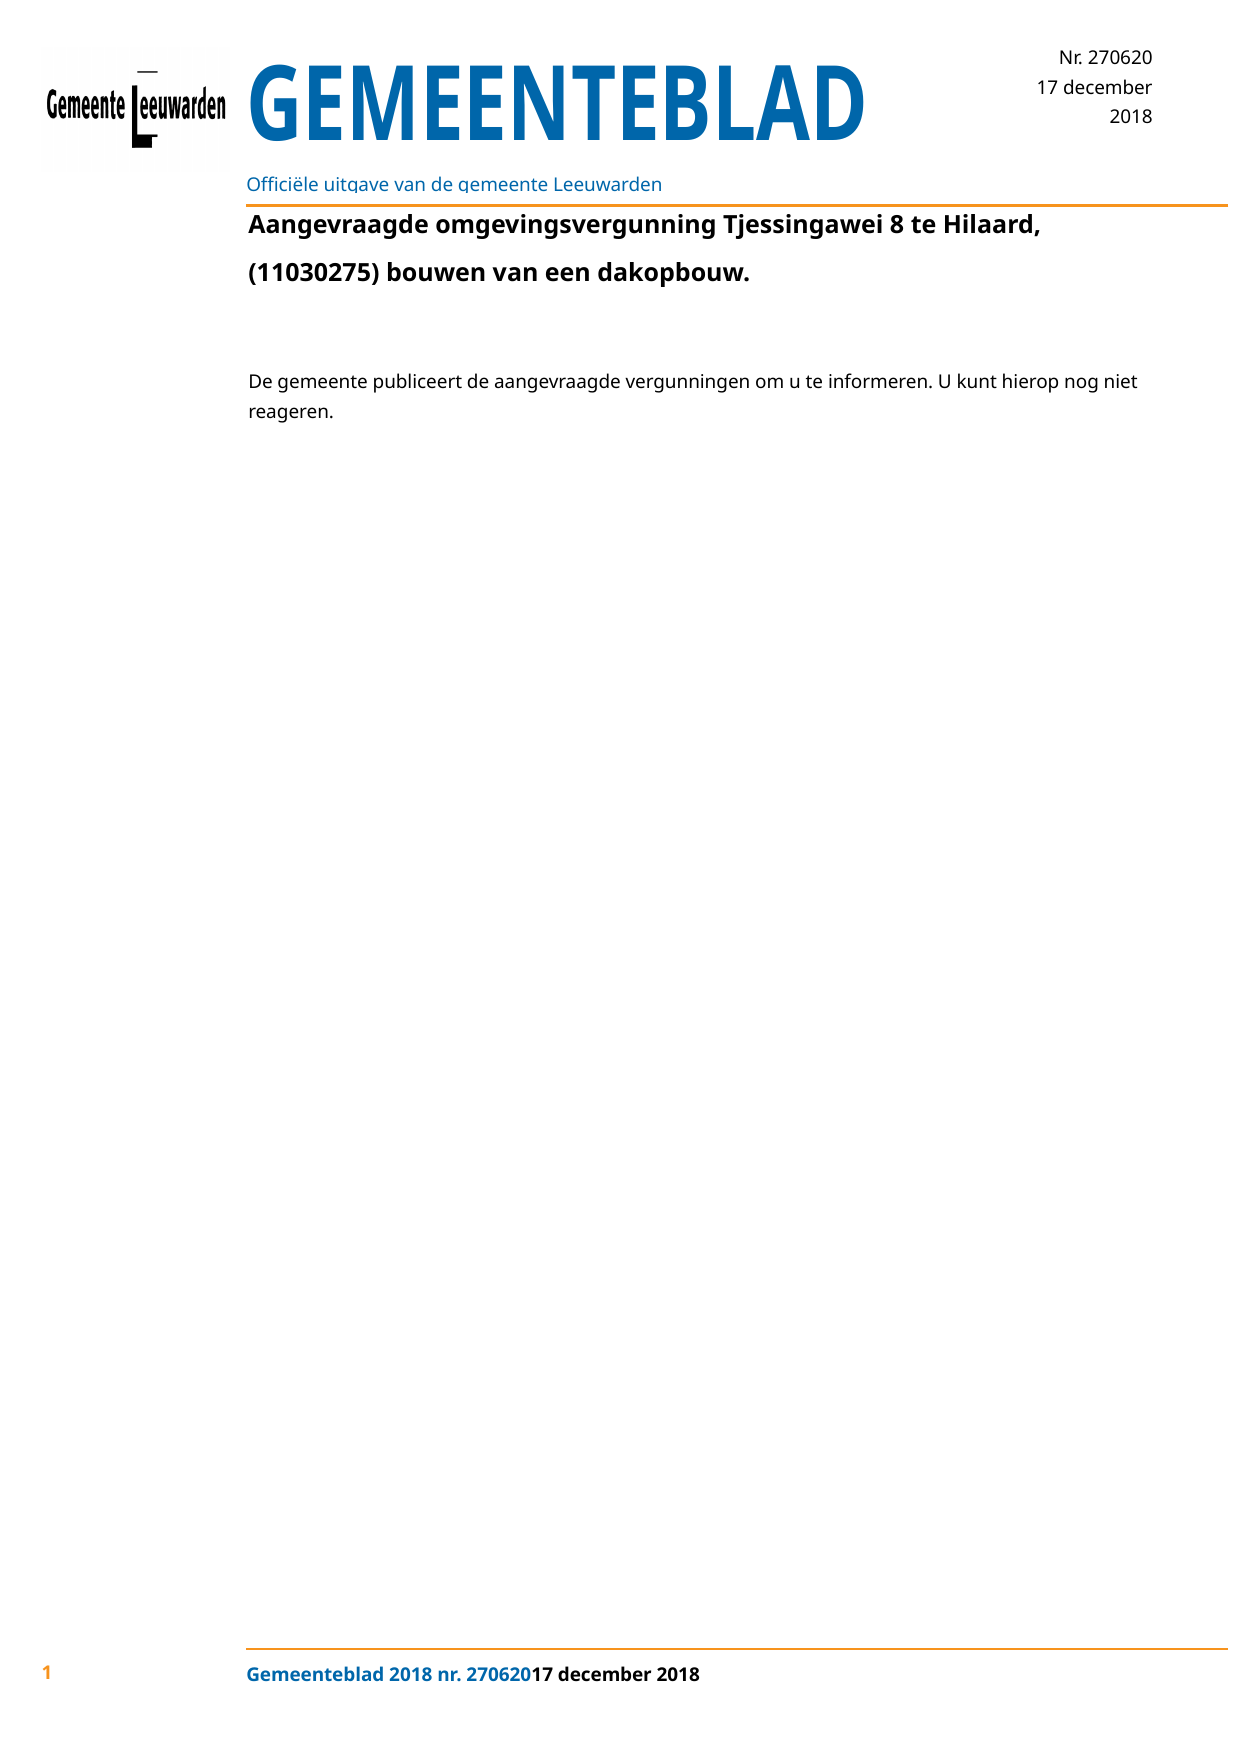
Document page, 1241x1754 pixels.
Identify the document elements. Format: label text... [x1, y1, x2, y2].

text Aangevraagde omgevingsvergunning Tjessingawei 8 te Hilaard, (11030275) bouwen van een dakopbouw. [248, 207, 1152, 288]
text De gemeente publiceert de aangevraagde vergunningen om u te informeren. U kunt hierop nog niet reageren. [248, 368, 1152, 424]
picture [41, 47, 231, 172]
